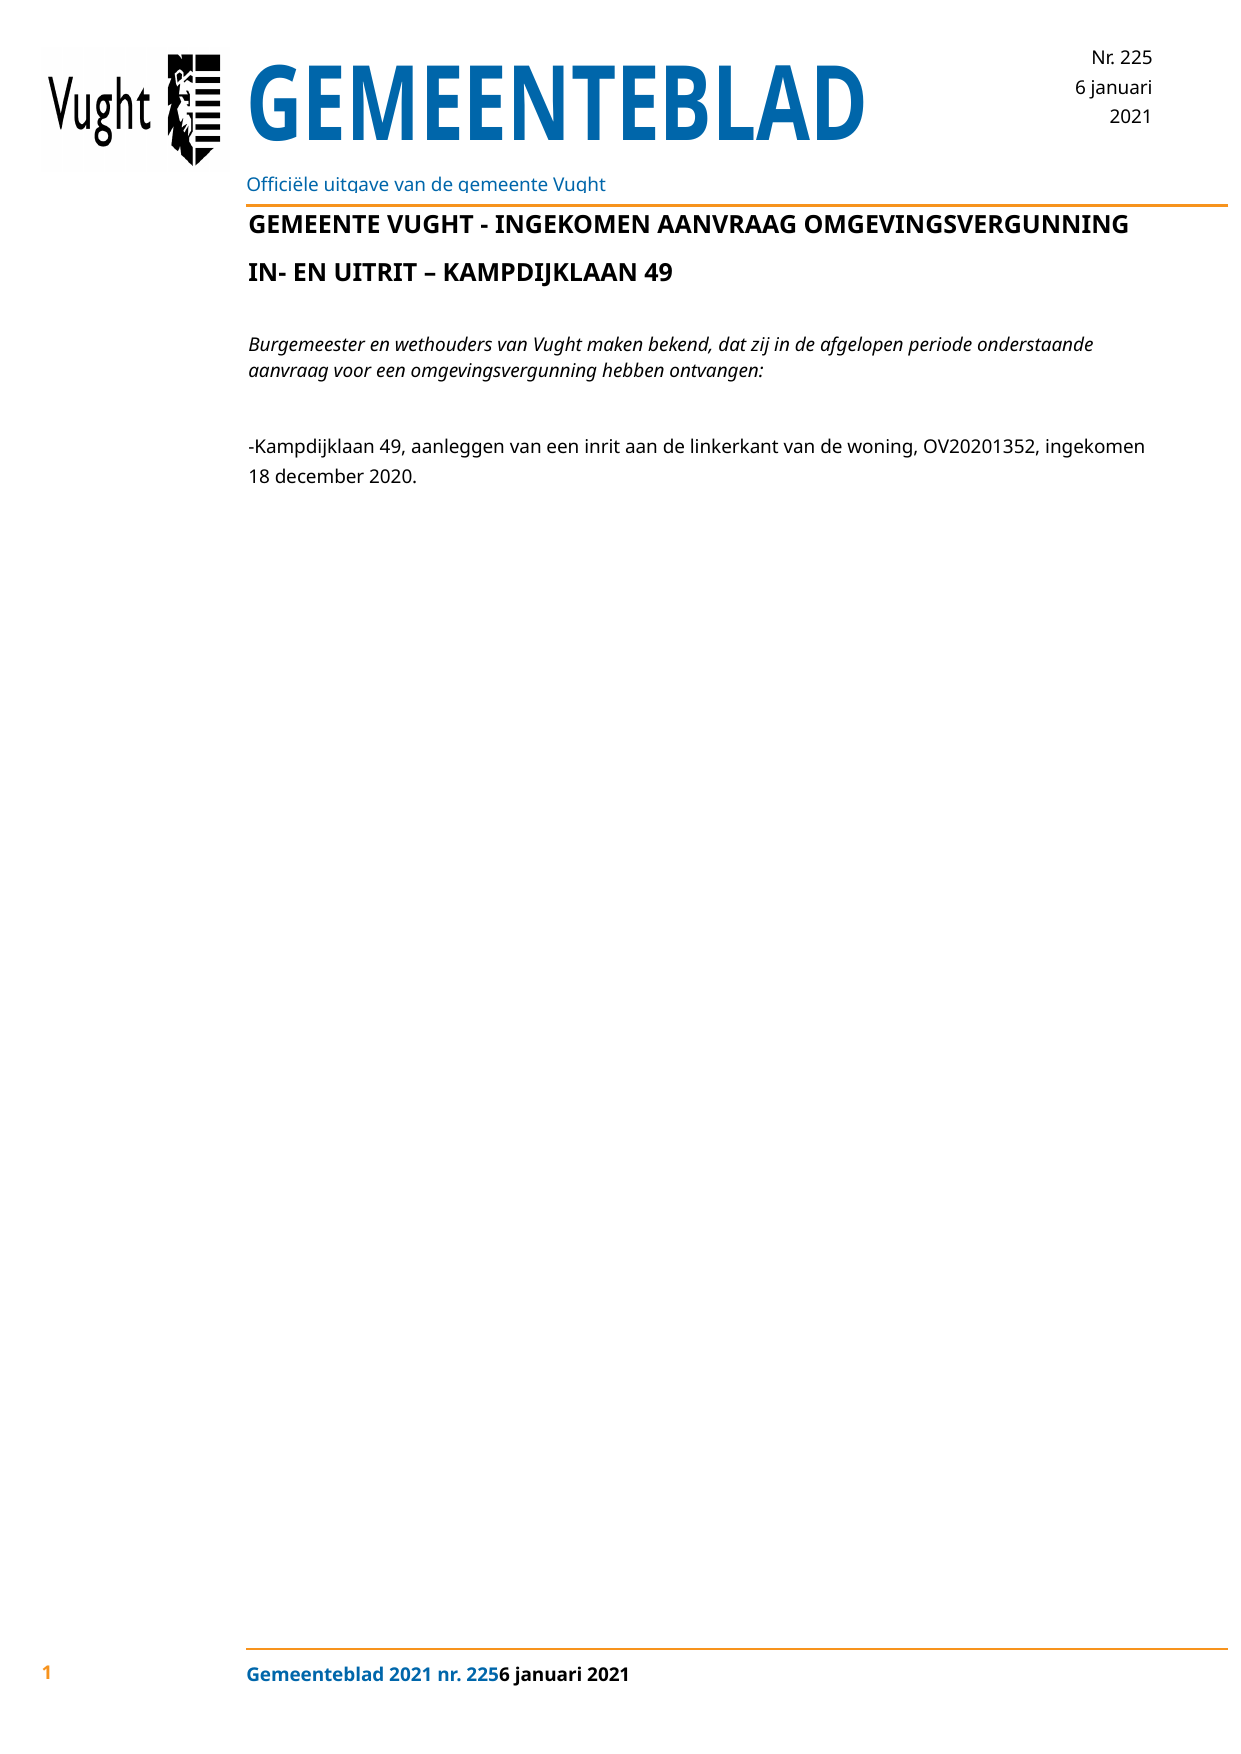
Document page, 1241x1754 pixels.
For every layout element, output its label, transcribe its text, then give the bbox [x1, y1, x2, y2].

text GEMEENTE VUGHT - INGEKOMEN AANVRAAG OMGEVINGSVERGUNNING IN- EN UITRIT – KAMPDIJKLAAN 49 [248, 207, 1152, 288]
text -Kampdijklaan 49, aanleggen van een inrit aan de linkerkant van de woning, OV20201352, ingekomen 18 december 2020. [248, 433, 1152, 489]
text Burgemeester en wethouders van Vught maken bekend, dat zij in de afgelopen periode onderstaande aanvraag voor een omgevingsvergunning hebben ontvangen: [248, 331, 1152, 383]
picture [41, 47, 231, 172]
